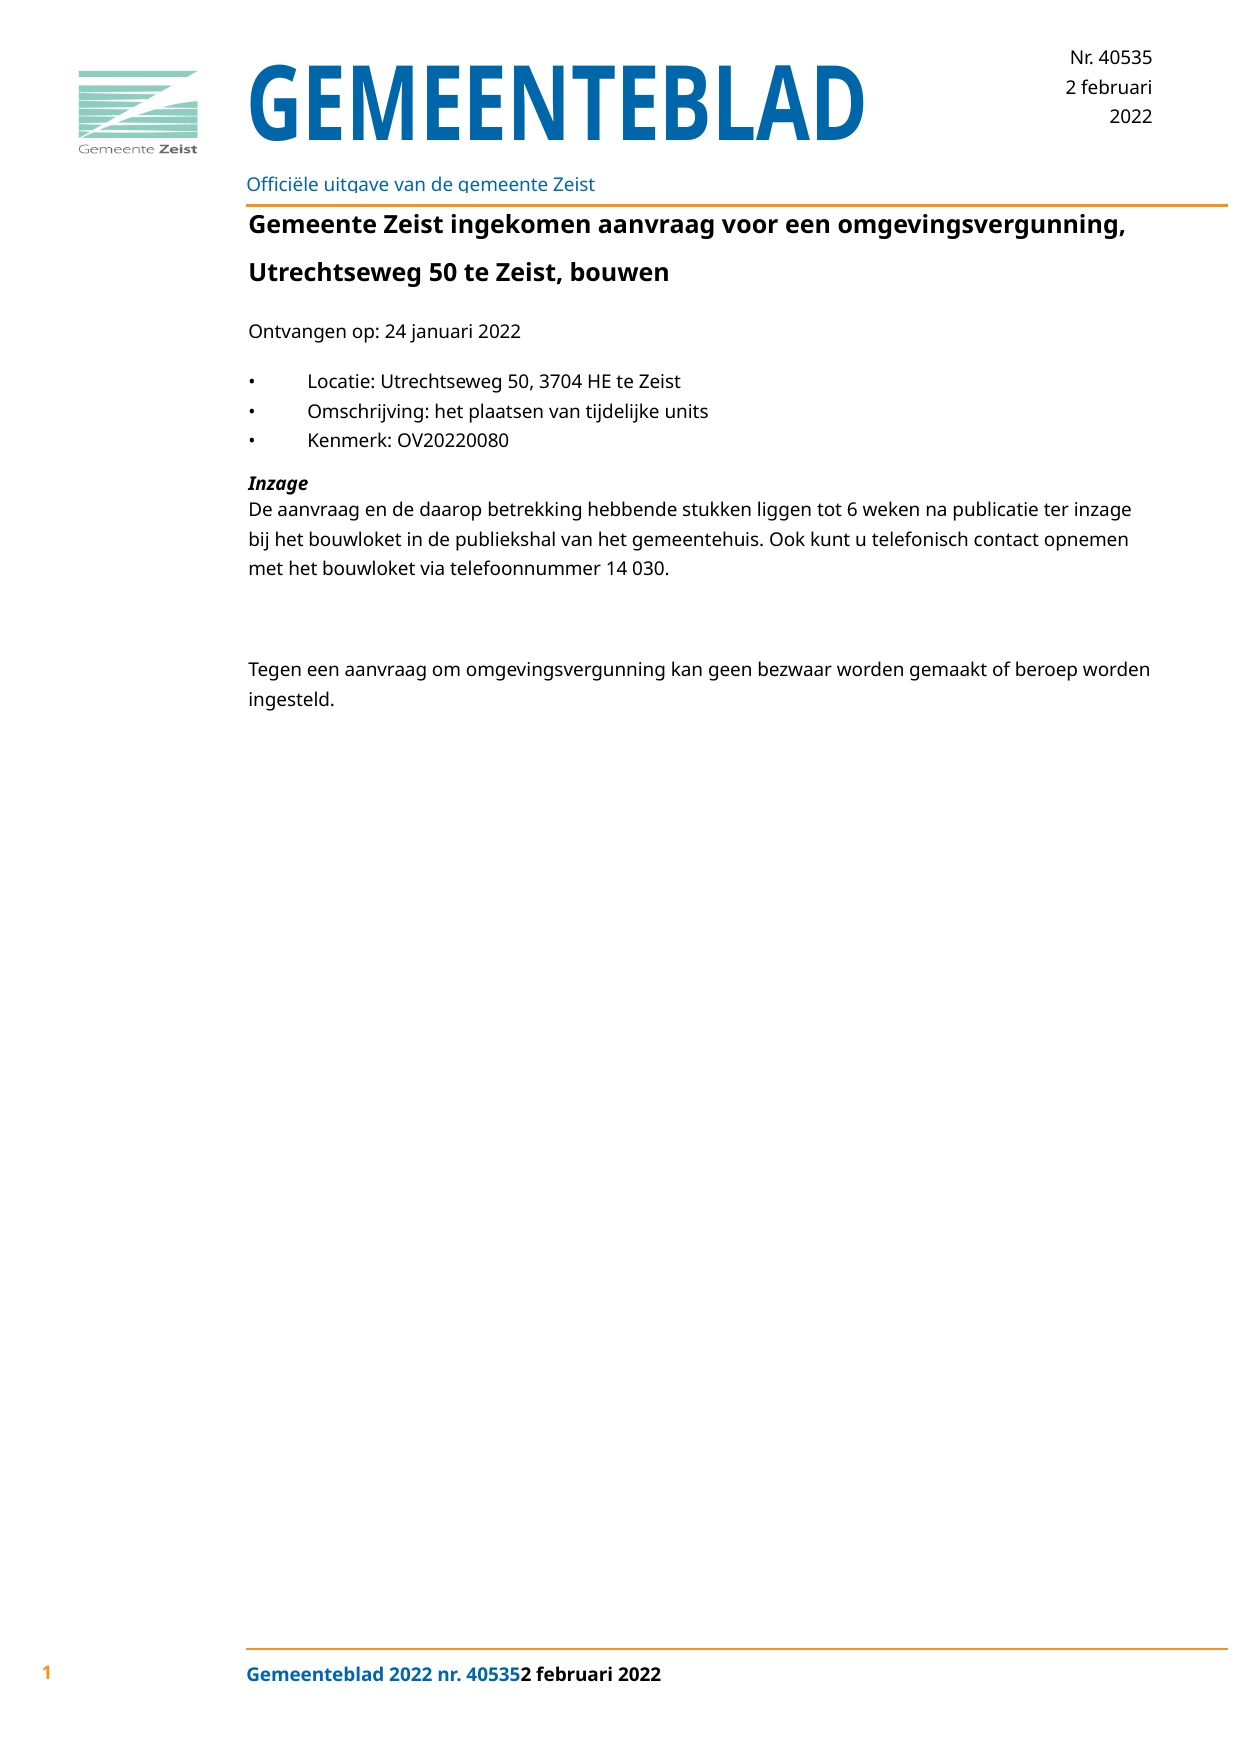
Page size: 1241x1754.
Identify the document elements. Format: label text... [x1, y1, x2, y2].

text Inzage [248, 471, 1152, 496]
picture [41, 47, 231, 172]
text Gemeente Zeist ingekomen aanvraag voor een omgevingsvergunning, Utrechtseweg 50 te Zeist, bouwen [248, 207, 1152, 288]
text Ontvangen op: 24 januari 2022 [248, 318, 1152, 344]
list Kenmerk: OV20220080 [248, 427, 1152, 453]
list Omschrijving: het plaatsen van tijdelijke units [248, 398, 1152, 424]
text Tegen een aanvraag om omgevingsvergunning kan geen bezwaar worden gemaakt of beroep worden ingesteld. [248, 656, 1152, 712]
text De aanvraag en de daarop betrekking hebbende stukken liggen tot 6 weken na publicatie ter inzage bij het bouwloket in de publiekshal van het gemeentehuis. Ook kunt u telefonisch contact opnemen met het bouwloket via telefoonnummer 14 030. [248, 496, 1152, 581]
list Locatie: Utrechtseweg 50, 3704 HE te Zeist [248, 368, 1152, 394]
